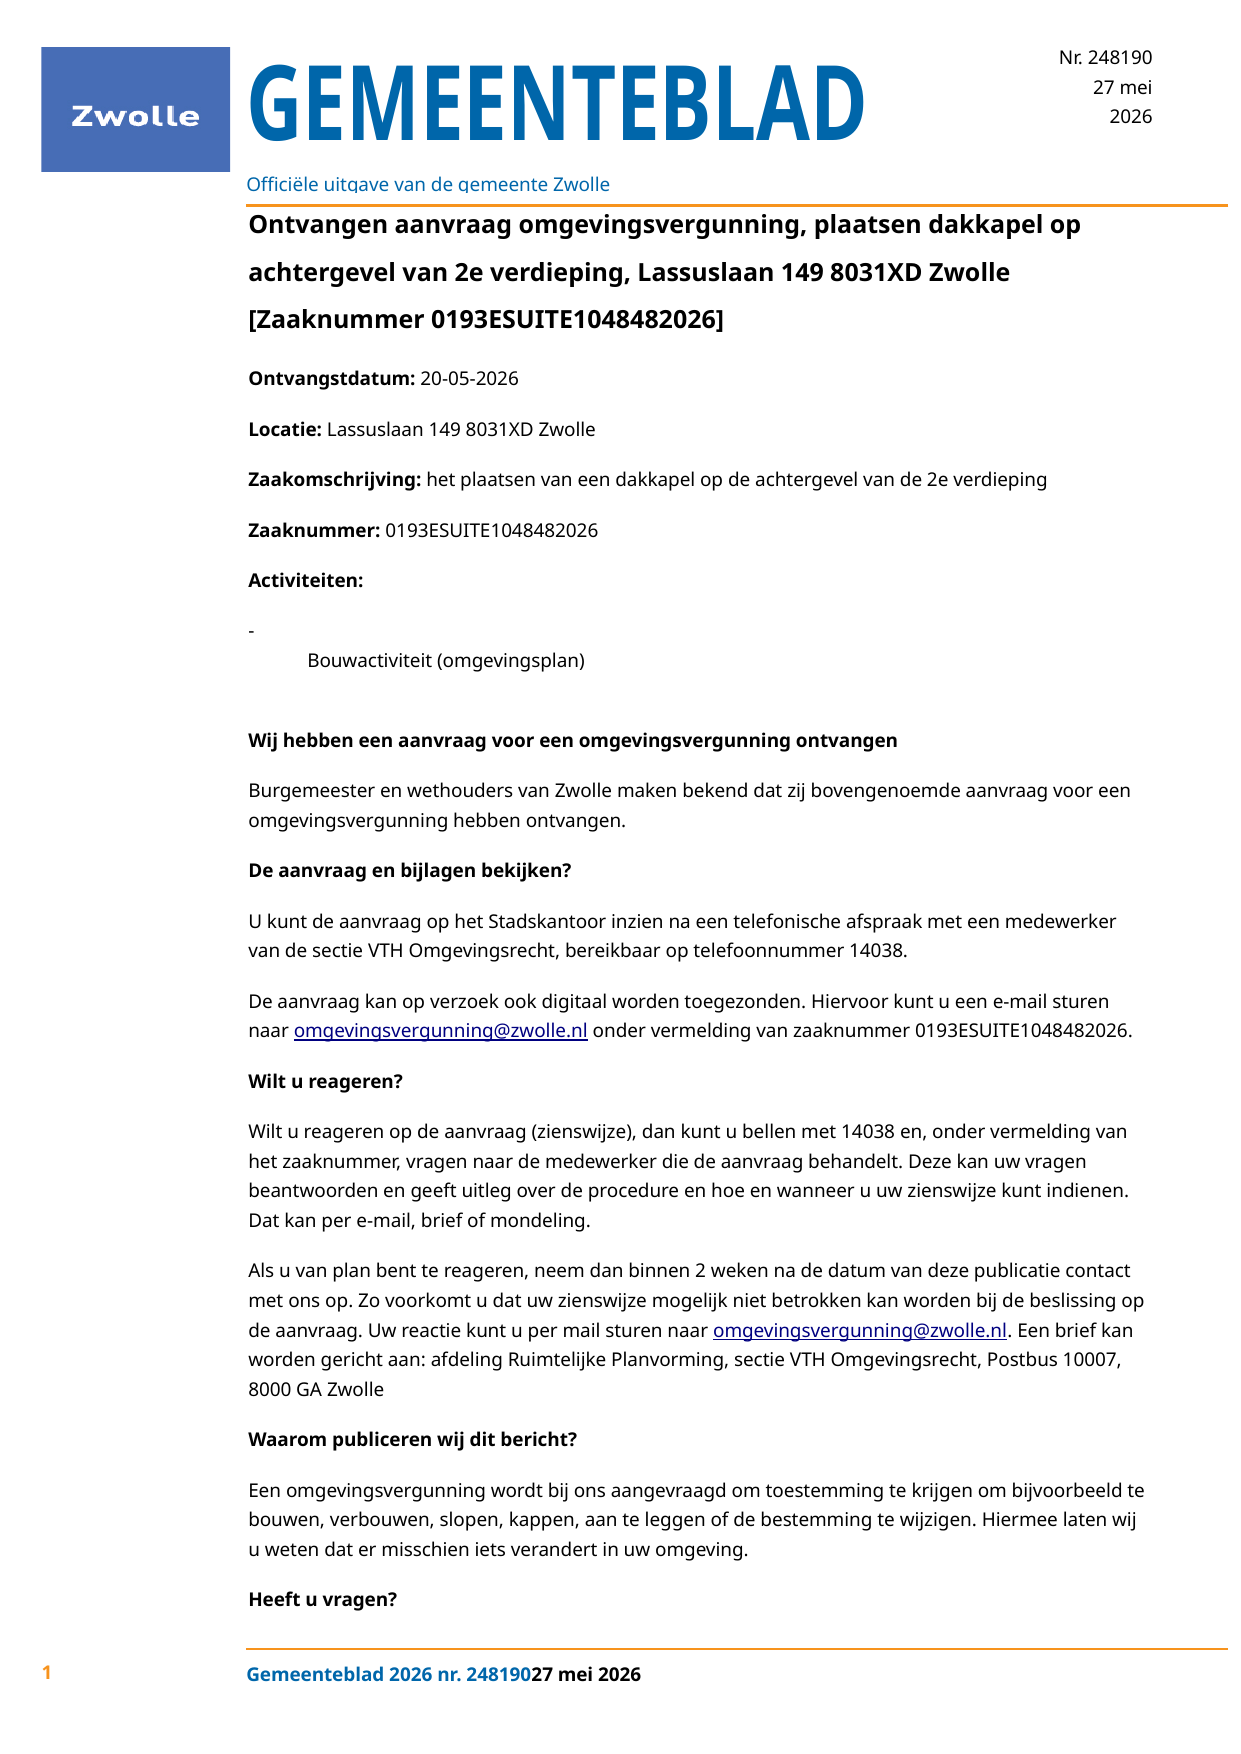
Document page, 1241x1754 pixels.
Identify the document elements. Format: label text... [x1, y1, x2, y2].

text Locatie: Lassuslaan 149 8031XD Zwolle [248, 416, 1152, 442]
text Als u van plan bent te reageren, neem dan binnen 2 weken na de datum van deze publicatie contact met ons op. Zo voorkomt u dat uw zienswijze mogelijk niet betrokken kan worden bij de beslissing op de aanvraag. Uw reactie kunt u per mail sturen naar omgevingsvergunning@zwolle.nl. Een brief kan worden gericht aan: afdeling Ruimtelijke Planvorming, sectie VTH Omgevingsrecht, Postbus 10007, 8000 GA Zwolle [248, 1258, 1152, 1402]
text Wilt u reageren op de aanvraag (zienswijze), dan kunt u bellen met 14038 en, onder vermelding van het zaaknummer, vragen naar de medewerker die de aanvraag behandelt. Deze kan uw vragen beantwoorden en geeft uitleg over de procedure en hoe en wanneer u uw zienswijze kunt indienen. Dat kan per e-mail, brief of mondeling. [248, 1118, 1152, 1233]
text Zaaknummer: 0193ESUITE1048482026 [248, 517, 1152, 542]
text Activiteiten: [248, 567, 1152, 593]
text Een omgevingsvergunning wordt bij ons aangevraagd om toestemming te krijgen om bijvoorbeeld te bouwen, verbouwen, slopen, kappen, aan te leggen of de bestemming te wijzigen. Hiermee laten wij u weten dat er misschien iets verandert in uw omgeving. [248, 1477, 1152, 1562]
text Wilt u reageren? [248, 1068, 1152, 1094]
text Waarom publiceren wij dit bericht? [248, 1426, 1152, 1452]
list Bouwactiviteit (omgevingsplan) [248, 647, 1152, 673]
text Zaakomschrijving: het plaatsen van een dakkapel op de achtergevel van de 2e verdieping [248, 466, 1152, 492]
text De aanvraag kan op verzoek ook digitaal worden toegezonden. Hiervoor kunt u een e-mail sturen naar omgevingsvergunning@zwolle.nl onder vermelding van zaaknummer 0193ESUITE1048482026. [248, 988, 1152, 1043]
picture [41, 47, 231, 172]
text Ontvangstdatum: 20-05-2026 [248, 366, 1152, 391]
text Heeft u vragen? [248, 1586, 1152, 1612]
text Burgemeester en wethouders van Zwolle maken bekend dat zij bovengenoemde aanvraag voor een omgevingsvergunning hebben ontvangen. [248, 778, 1152, 833]
text Ontvangen aanvraag omgevingsvergunning, plaatsen dakkapel op achtergevel van 2e verdieping, Lassuslaan 149 8031XD Zwolle [Zaaknummer 0193ESUITE1048482026] [248, 207, 1152, 336]
text U kunt de aanvraag op het Stadskantoor inzien na een telefonische afspraak met een medewerker van de sectie VTH Omgevingsrecht, bereikbaar op telefoonnummer 14038. [248, 908, 1152, 963]
text Wij hebben een aanvraag voor een omgevingsvergunning ontvangen [248, 727, 1152, 753]
text De aanvraag en bijlagen bekijken? [248, 858, 1152, 883]
